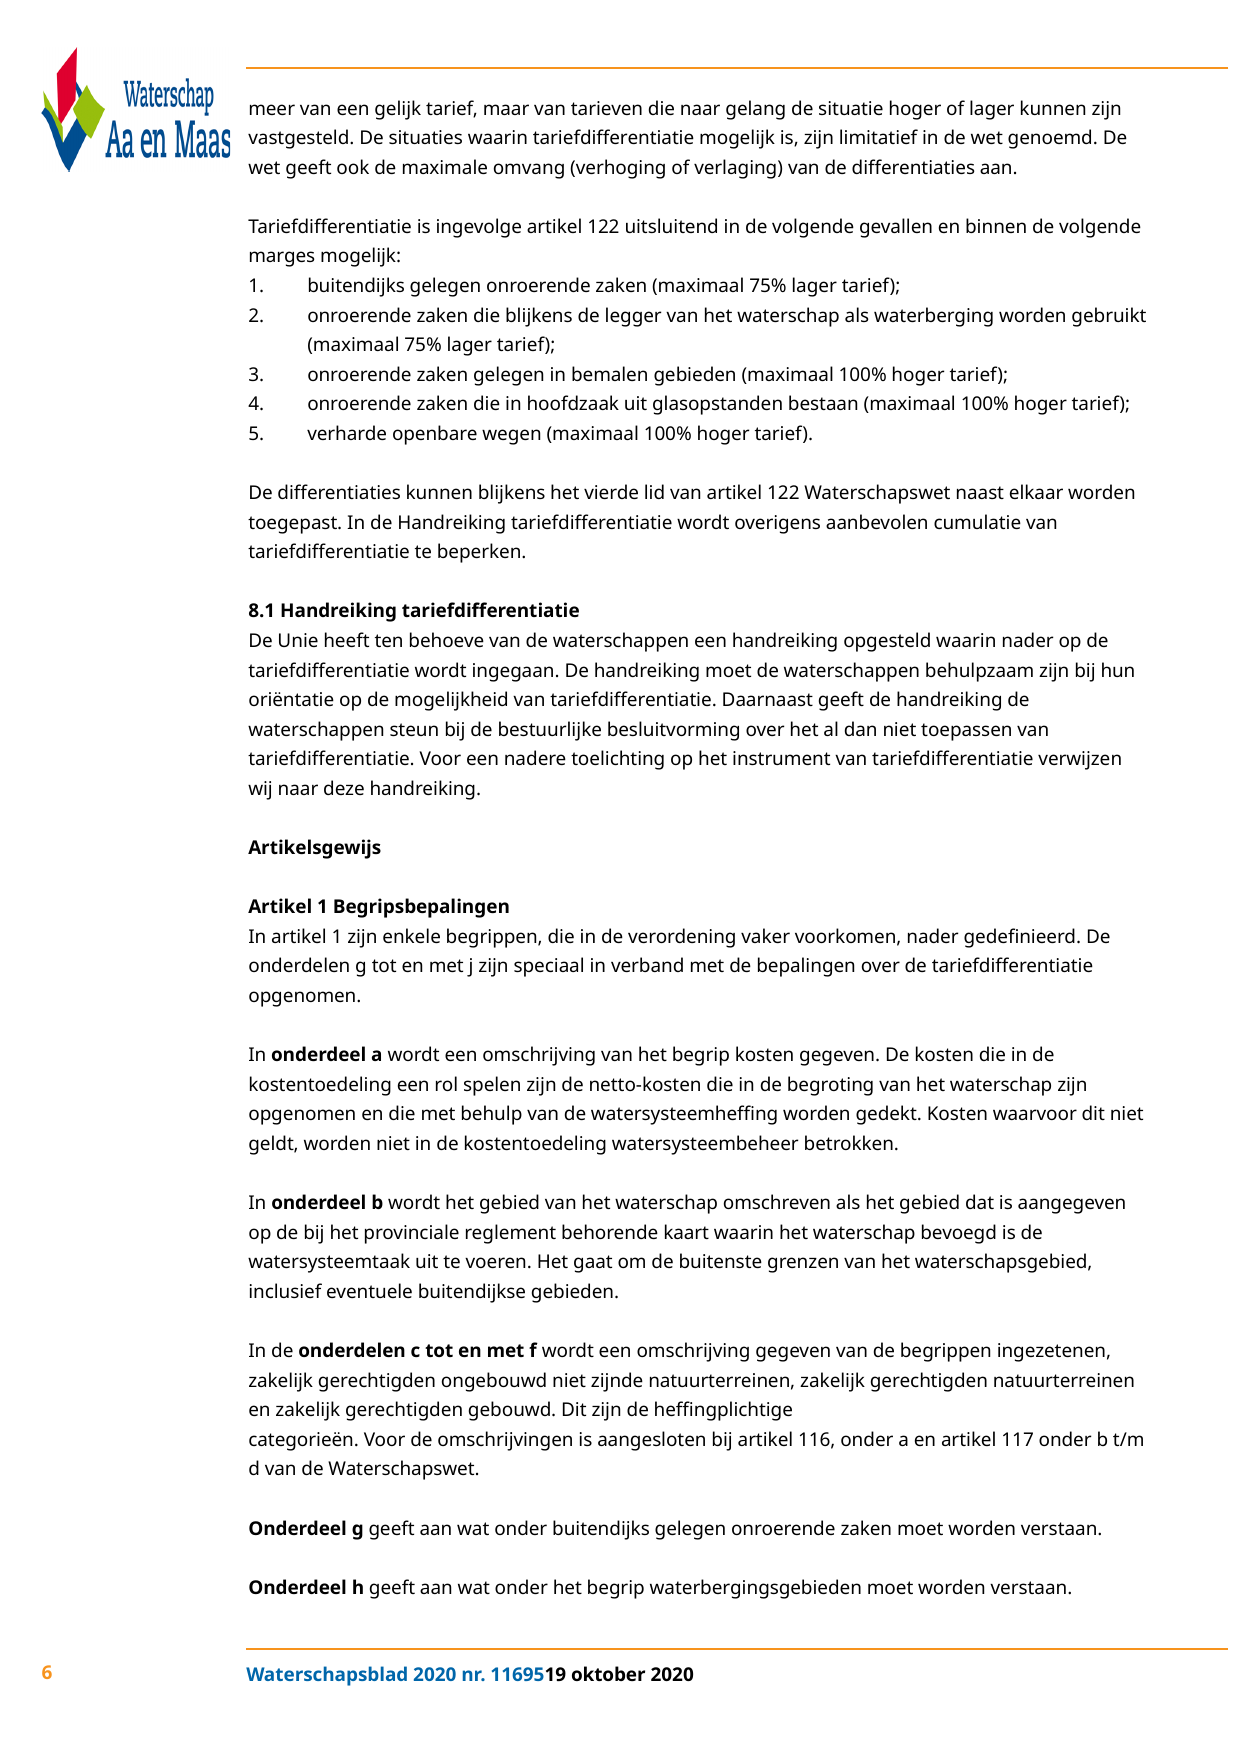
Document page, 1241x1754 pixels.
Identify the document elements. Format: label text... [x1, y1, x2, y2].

list onroerende zaken gelegen in bemalen gebieden (maximaal 100% hoger tarief); [248, 361, 1152, 387]
text In onderdeel a wordt een omschrijving van het begrip kosten gegeven. De kosten die in de kostentoedeling een rol spelen zijn de netto-kosten die in de begroting van het waterschap zijn opgenomen en die met behulp van de watersysteemheffing worden gedekt. Kosten waarvoor dit niet geldt, worden niet in de kostentoedeling watersysteembeheer betrokken. [248, 1041, 1152, 1156]
text meer van een gelijk tarief, maar van tarieven die naar gelang de situatie hoger of lager kunnen zijn vastgesteld. De situaties waarin tariefdifferentiatie mogelijk is, zijn limitatief in de wet genoemd. De wet geeft ook de maximale omvang (verhoging of verlaging) van de differentiaties aan. [248, 95, 1152, 180]
list onroerende zaken die blijkens de legger van het waterschap als waterberging worden gebruikt (maximaal 75% lager tarief); [248, 302, 1152, 357]
text In onderdeel b wordt het gebied van het waterschap omschreven als het gebied dat is aangegeven op de bij het provinciale reglement behorende kaart waarin het waterschap bevoegd is de watersysteemtaak uit te voeren. Het gaat om de buitenste grenzen van het waterschapsgebied, inclusief eventuele buitendijkse gebieden. [248, 1189, 1152, 1304]
text Onderdeel g geeft aan wat onder buitendijks gelegen onroerende zaken moet worden verstaan. [248, 1515, 1152, 1541]
text In artikel 1 zijn enkele begrippen, die in de verordening vaker voorkomen, nader gedefinieerd. De onderdelen g tot en met j zijn speciaal in verband met de bepalingen over de tariefdifferentiatie opgenomen. [248, 923, 1152, 1008]
text Artikel 1 Begripsbepalingen [248, 893, 1152, 919]
text categorieën. Voor de omschrijvingen is aangesloten bij artikel 116, onder a en artikel 117 onder b t/m d van de Waterschapswet. [248, 1426, 1152, 1481]
text Tariefdifferentiatie is ingevolge artikel 122 uitsluitend in de volgende gevallen en binnen de volgende marges mogelijk: [248, 213, 1152, 268]
text Artikelsgewijs [248, 834, 1152, 860]
list onroerende zaken die in hoofdzaak uit glasopstanden bestaan (maximaal 100% hoger tarief); [248, 391, 1152, 416]
picture [41, 47, 231, 172]
text 8.1 Handreiking tariefdifferentiatie [248, 598, 1152, 623]
list buitendijks gelegen onroerende zaken (maximaal 75% lager tarief); [248, 272, 1152, 298]
text De Unie heeft ten behoeve van de waterschappen een handreiking opgesteld waarin nader op de tariefdifferentiatie wordt ingegaan. De handreiking moet de waterschappen behulpzaam zijn bij hun oriëntatie op de mogelijkheid van tariefdifferentiatie. Daarnaast geeft de handreiking de waterschappen steun bij de bestuurlijke besluitvorming over het al dan niet toepassen van tariefdifferentiatie. Voor een nadere toelichting op het instrument van tariefdifferentiatie verwijzen wij naar deze handreiking. [248, 627, 1152, 801]
text Onderdeel h geeft aan wat onder het begrip waterbergingsgebieden moet worden verstaan. [248, 1574, 1152, 1600]
list verharde openbare wegen (maximaal 100% hoger tarief). [248, 420, 1152, 446]
text In de onderdelen c tot en met f wordt een omschrijving gegeven van de begrippen ingezetenen, zakelijk gerechtigden ongebouwd niet zijnde natuurterreinen, zakelijk gerechtigden natuurterreinen en zakelijk gerechtigden gebouwd. Dit zijn de heffingplichtige [248, 1337, 1152, 1422]
text De differentiaties kunnen blijkens het vierde lid van artikel 122 Waterschapswet naast elkaar worden toegepast. In de Handreiking tariefdifferentiatie wordt overigens aanbevolen cumulatie van tariefdifferentiatie te beperken. [248, 479, 1152, 564]
